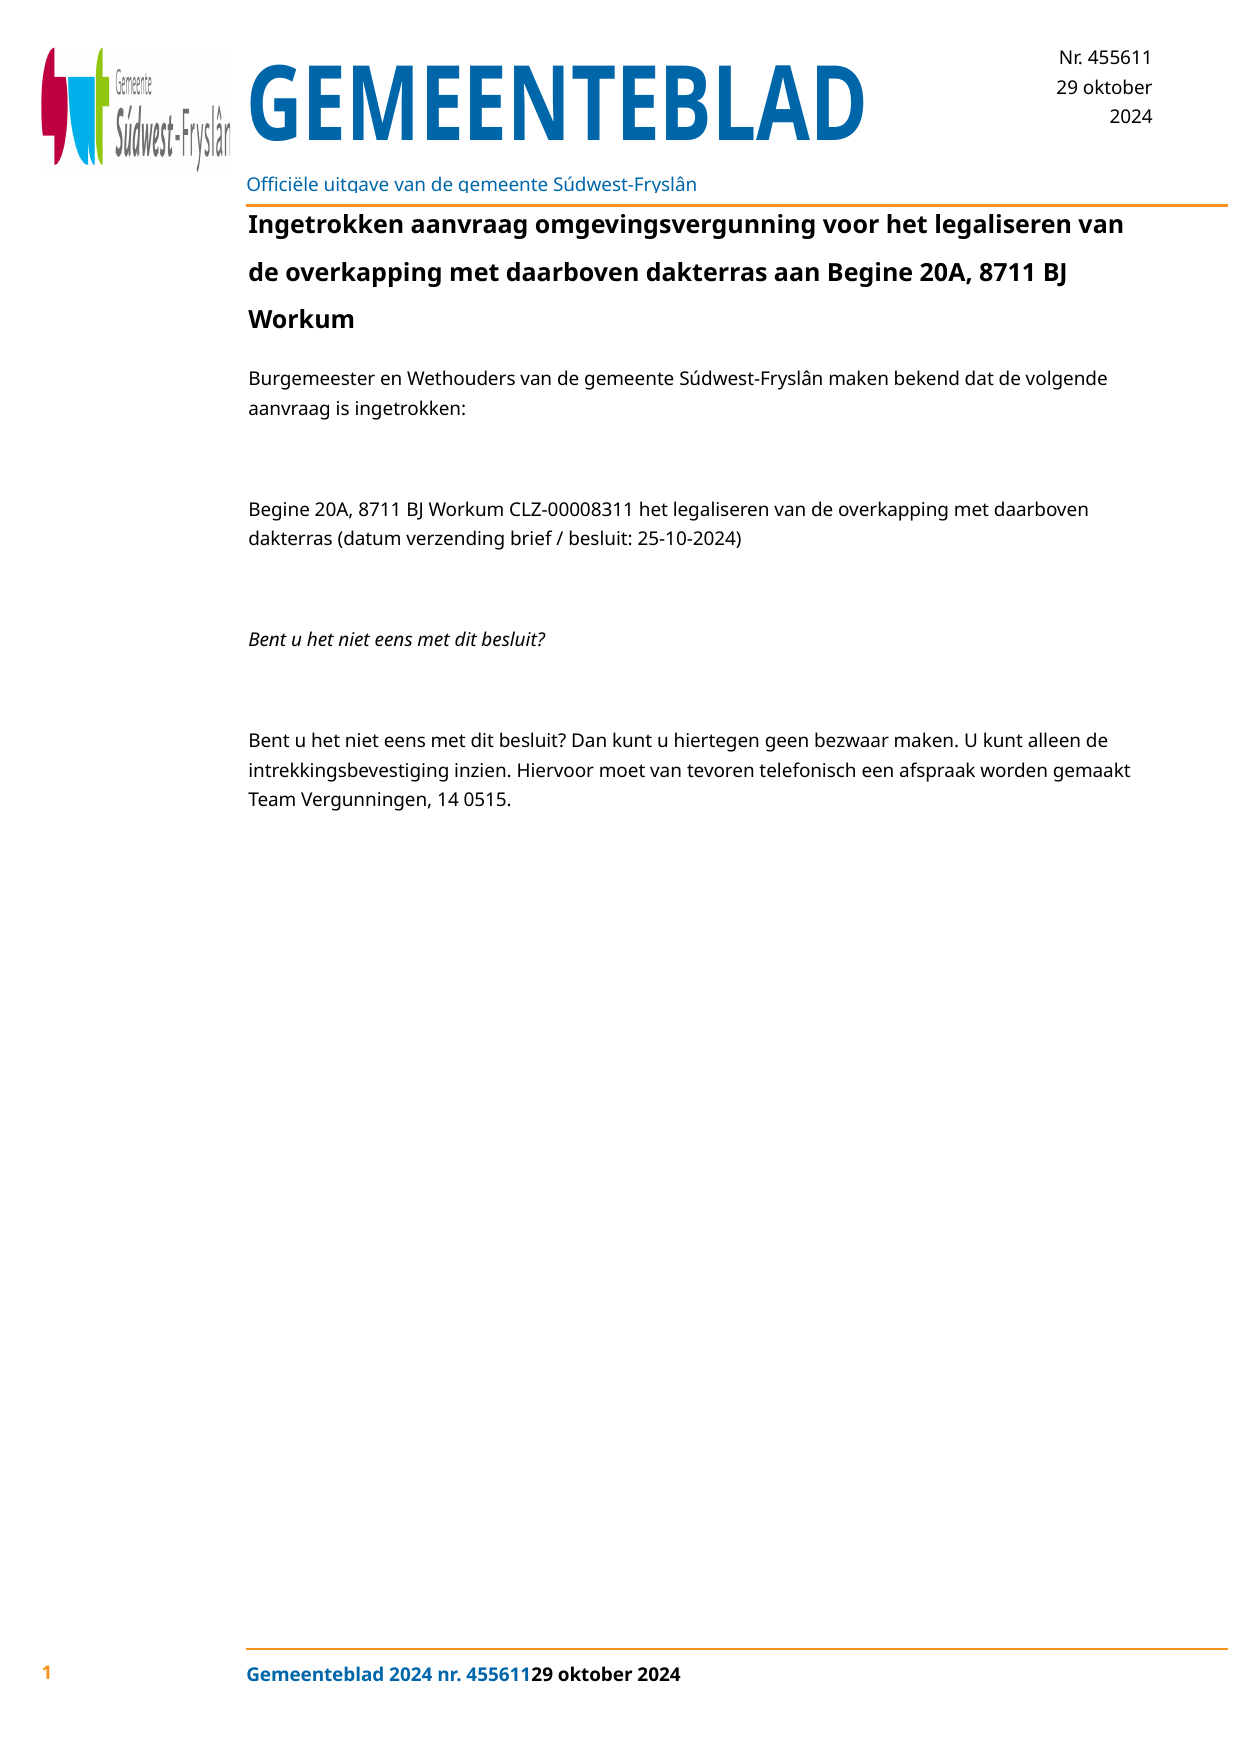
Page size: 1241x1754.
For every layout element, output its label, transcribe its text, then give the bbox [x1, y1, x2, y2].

text Burgemeester en Wethouders van de gemeente Súdwest-Fryslân maken bekend dat de volgende aanvraag is ingetrokken: [248, 366, 1152, 421]
text Bent u het niet eens met dit besluit? [248, 626, 1152, 652]
text Ingetrokken aanvraag omgevingsvergunning voor het legaliseren van de overkapping met daarboven dakterras aan Begine 20A, 8711 BJ Workum [248, 207, 1152, 336]
text Bent u het niet eens met dit besluit? Dan kunt u hiertegen geen bezwaar maken. U kunt alleen de intrekkingsbevestiging inzien. Hiervoor moet van tevoren telefonisch een afspraak worden gemaakt Team Vergunningen, 14 0515. [248, 727, 1152, 812]
text Begine 20A, 8711 BJ Workum CLZ-00008311 het legaliseren van de overkapping met daarboven dakterras (datum verzending brief / besluit: 25-10-2024) [248, 496, 1152, 551]
picture [41, 47, 231, 172]
